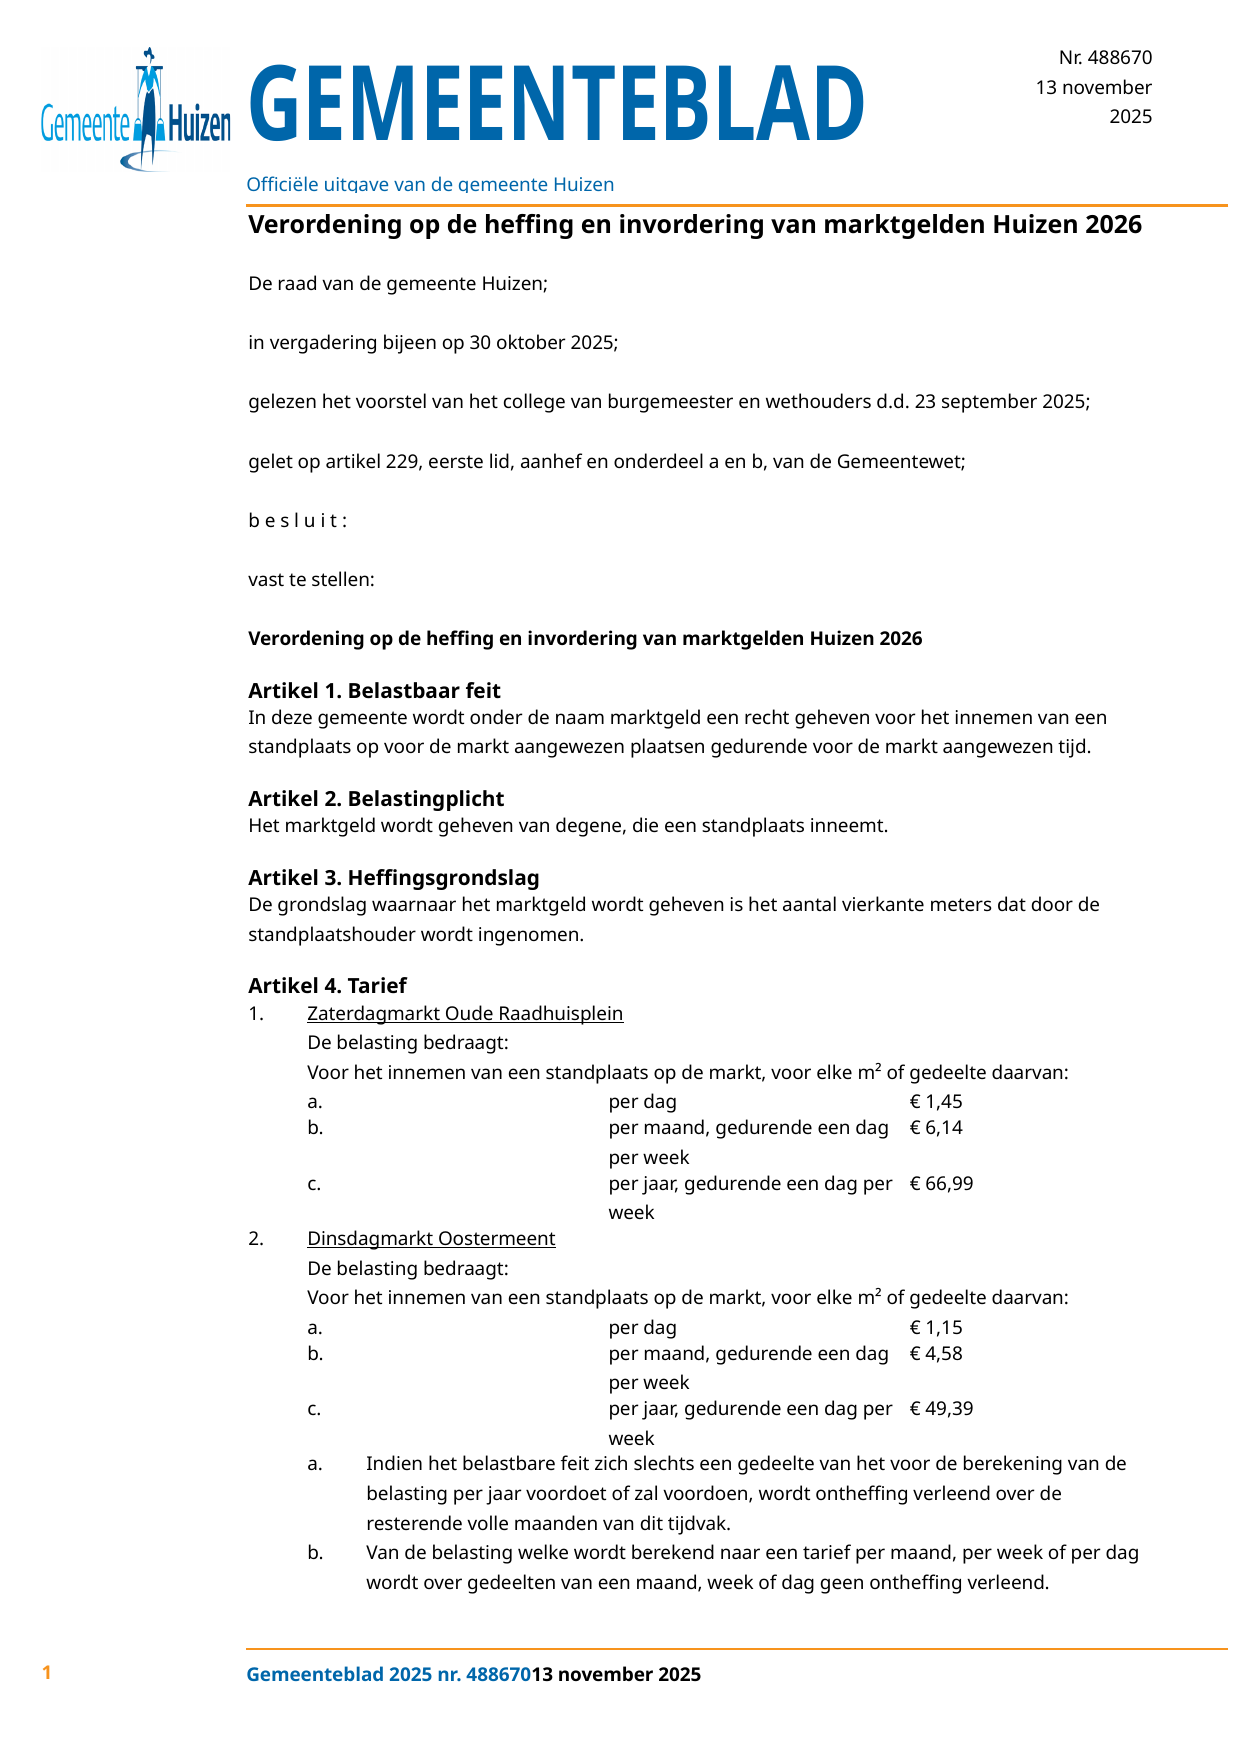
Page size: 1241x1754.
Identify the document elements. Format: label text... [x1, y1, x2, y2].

table_cell c. [307, 1170, 608, 1225]
list Van de belasting welke wordt berekend naar een tarief per maand, per week of per dag wordt over gedeelten van een maand, week of dag geen ontheffing verleend. [307, 1539, 1152, 1594]
list De belasting bedraagt: [248, 1255, 1152, 1281]
picture [41, 47, 231, 172]
table_header per dag [608, 1089, 909, 1114]
list Zaterdagmarkt Oude Raadhuisplein [248, 1000, 1152, 1026]
text De raad van de gemeente Huizen; [248, 270, 1152, 296]
list Voor het innemen van een standplaats op de markt, voor elke m² of gedeelte daarvan: [248, 1284, 1152, 1310]
text Het marktgeld wordt geheven van degene, die een standplaats inneemt. [248, 813, 1152, 838]
table_header a. [307, 1089, 608, 1114]
text Artikel 3. Heffingsgrondslag [248, 863, 1152, 891]
text Artikel 2. Belastingplicht [248, 784, 1152, 813]
table_cell per jaar, gedurende een dag per week [608, 1170, 909, 1225]
table_cell € 6,14 [910, 1115, 1211, 1170]
table_cell b. [307, 1115, 608, 1170]
table_cell per jaar, gedurende een dag per week [608, 1395, 909, 1450]
text De grondslag waarnaar het marktgeld wordt geheven is het aantal vierkante meters dat door de standplaatshouder wordt ingenomen. [248, 891, 1152, 947]
list De belasting bedraagt: [248, 1029, 1152, 1055]
list Indien het belastbare feit zich slechts een gedeelte van het voor de berekening van de belasting per jaar voordoet of zal voordoen, wordt ontheffing verleend over de resterende volle maanden van dit tijdvak. [307, 1451, 1152, 1535]
text gelezen het voorstel van het college van burgemeester en wethouders d.d. 23 september 2025; [248, 389, 1152, 414]
table_cell per maand, gedurende een dag per week [608, 1340, 909, 1395]
table_cell per maand, gedurende een dag per week [608, 1115, 909, 1170]
text vast te stellen: [248, 566, 1152, 592]
table_cell € 4,58 [910, 1340, 1211, 1395]
table_cell € 49,39 [910, 1395, 1211, 1450]
text Verordening op de heffing en invordering van marktgelden Huizen 2026 [248, 625, 1152, 651]
table_cell € 66,99 [910, 1170, 1211, 1225]
list Voor het innemen van een standplaats op de markt, voor elke m² of gedeelte daarvan: [248, 1059, 1152, 1085]
text in vergadering bijeen op 30 oktober 2025; [248, 329, 1152, 355]
table_header € 1,15 [910, 1314, 1211, 1340]
text Artikel 1. Belastbaar feit [248, 676, 1152, 704]
text b e s l u i t : [248, 507, 1152, 533]
text Verordening op de heffing en invordering van marktgelden Huizen 2026 [248, 207, 1152, 241]
table_header € 1,45 [910, 1089, 1211, 1114]
table_header per dag [608, 1314, 909, 1340]
table_cell c. [307, 1395, 608, 1450]
list Dinsdagmarkt Oostermeent [248, 1225, 1152, 1251]
text In deze gemeente wordt onder de naam marktgeld een recht geheven voor het innemen van een standplaats op voor de markt aangewezen plaatsen gedurende voor de markt aangewezen tijd. [248, 704, 1152, 759]
text Artikel 4. Tarief [248, 971, 1152, 1000]
table_header a. [307, 1314, 608, 1340]
text gelet op artikel 229, eerste lid, aanhef en onderdeel a en b, van de Gemeentewet; [248, 448, 1152, 473]
table_cell b. [307, 1340, 608, 1395]
